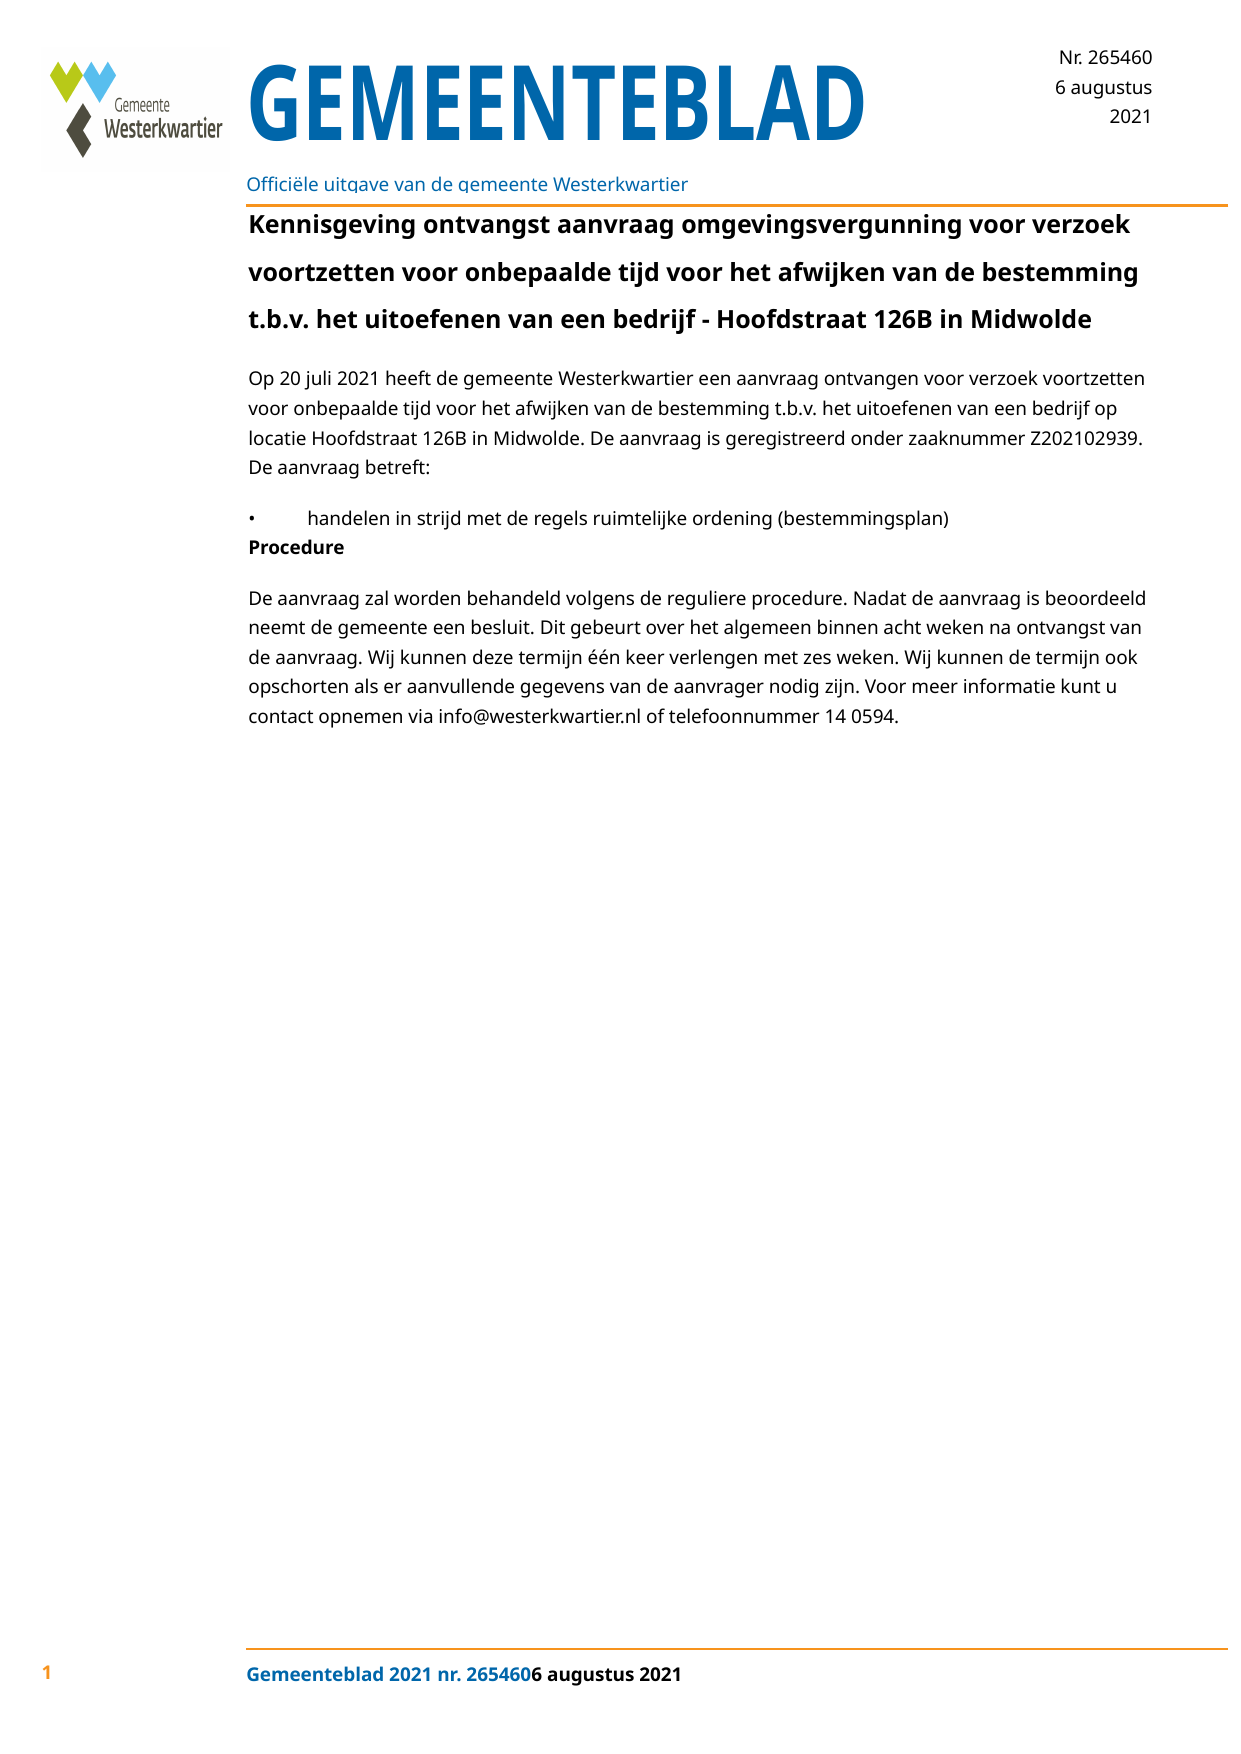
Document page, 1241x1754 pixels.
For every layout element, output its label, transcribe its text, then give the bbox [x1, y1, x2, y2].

picture [41, 47, 231, 172]
list handelen in strijd met de regels ruimtelijke ordening (bestemmingsplan) [248, 505, 1152, 530]
text De aanvraag zal worden behandeld volgens de reguliere procedure. Nadat de aanvraag is beoordeeld neemt de gemeente een besluit. Dit gebeurt over het algemeen binnen acht weken na ontvangst van de aanvraag. Wij kunnen deze termijn één keer verlengen met zes weken. Wij kunnen de termijn ook opschorten als er aanvullende gegevens van de aanvrager nodig zijn. Voor meer informatie kunt u contact opnemen via info@westerkwartier.nl of telefoonnummer 14 0594. [248, 585, 1152, 729]
text Kennisgeving ontvangst aanvraag omgevingsvergunning voor verzoek voortzetten voor onbepaalde tijd voor het afwijken van de bestemming t.b.v. het uitoefenen van een bedrijf - Hoofdstraat 126B in Midwolde [248, 207, 1152, 336]
text Procedure [248, 534, 1152, 560]
text Op 20 juli 2021 heeft de gemeente Westerkwartier een aanvraag ontvangen voor verzoek voortzetten voor onbepaalde tijd voor het afwijken van de bestemming t.b.v. het uitoefenen van een bedrijf op locatie Hoofdstraat 126B in Midwolde. De aanvraag is geregistreerd onder zaaknummer Z202102939. De aanvraag betreft: [248, 366, 1152, 480]
